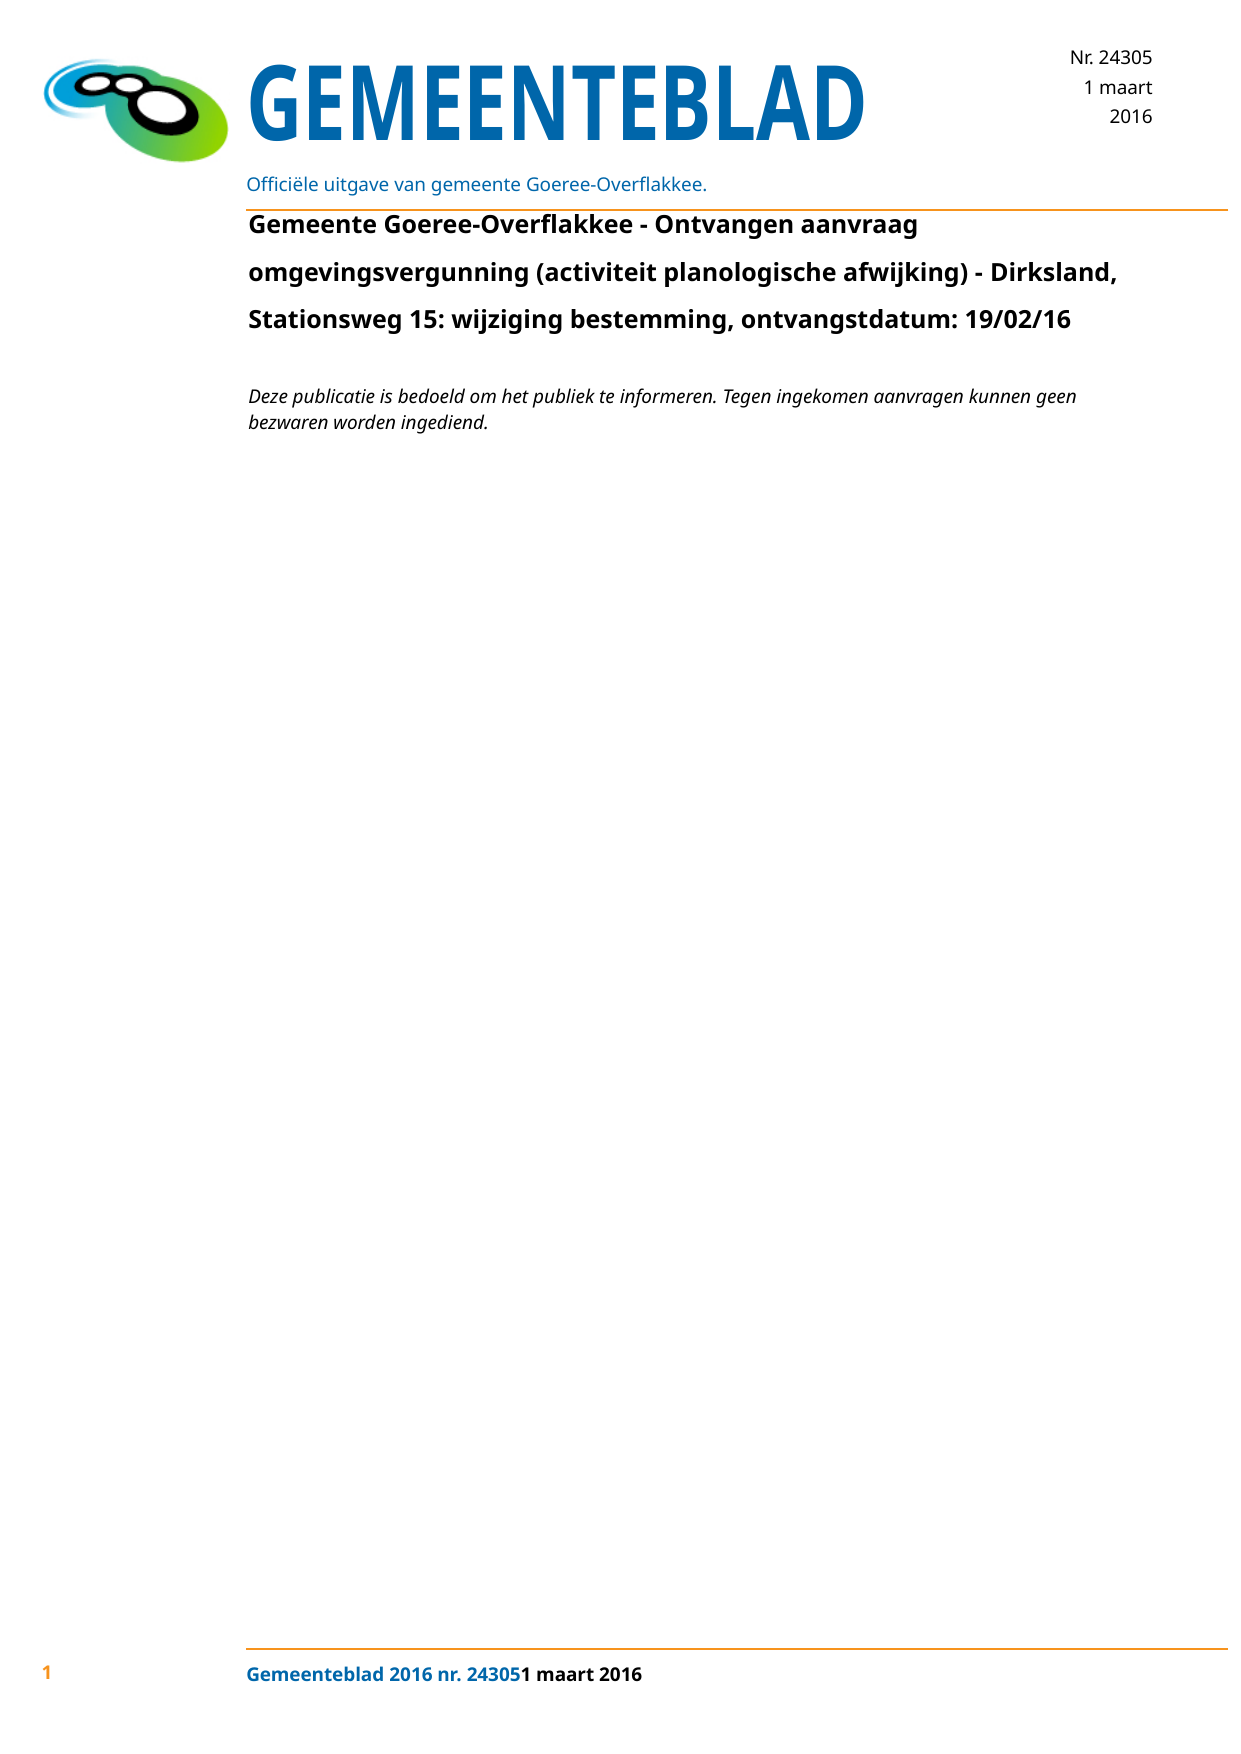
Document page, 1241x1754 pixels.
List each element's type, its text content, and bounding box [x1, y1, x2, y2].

picture [41, 47, 231, 172]
text Deze publicatie is bedoeld om het publiek te informeren. Tegen ingekomen aanvragen kunnen geen bezwaren worden ingediend. [248, 384, 1152, 435]
text Gemeente Goeree-Overflakkee - Ontvangen aanvraag omgevingsvergunning (activiteit planologische afwijking) - Dirksland, Stationsweg 15: wijziging bestemming, ontvangstdatum: 19/02/16 [248, 211, 1152, 336]
